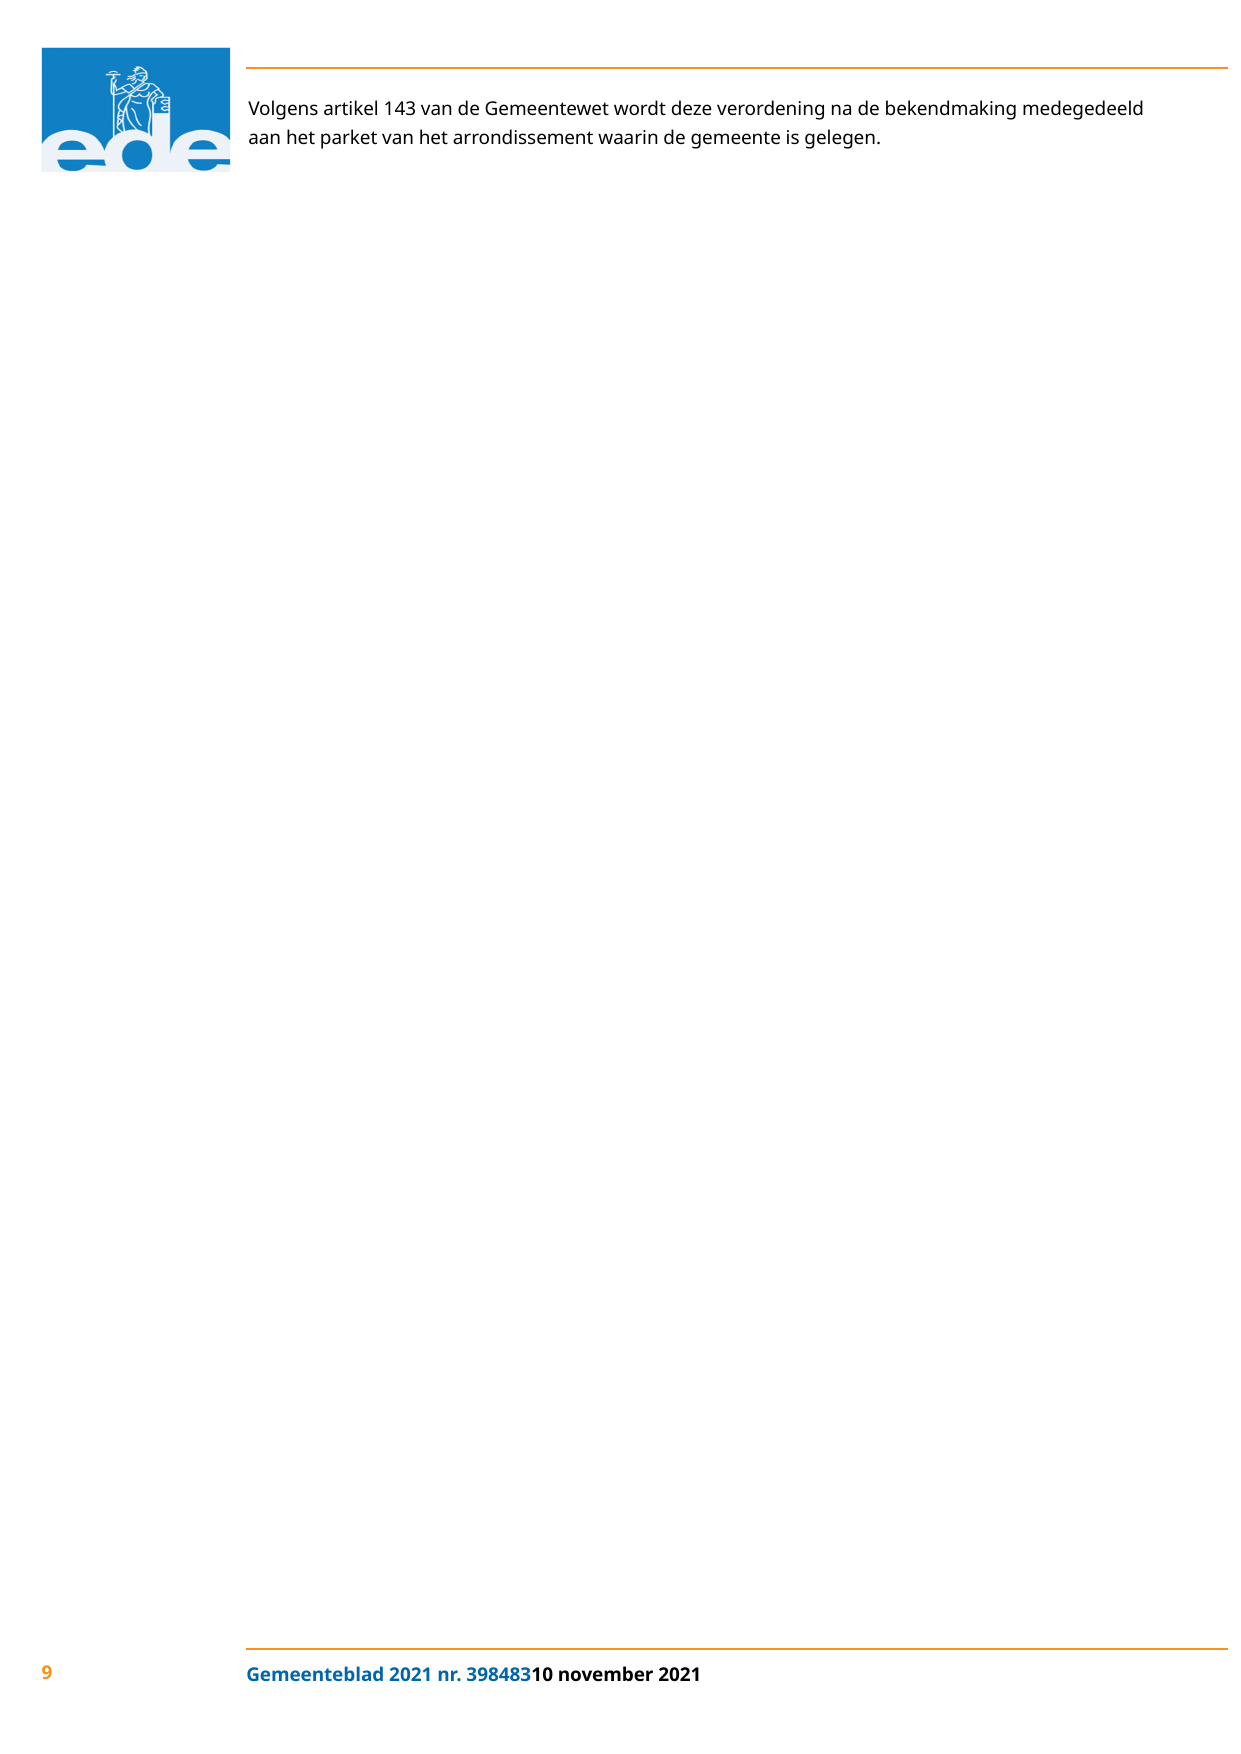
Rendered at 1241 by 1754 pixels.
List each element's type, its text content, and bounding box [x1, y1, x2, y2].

picture [41, 47, 231, 172]
text Volgens artikel 143 van de Gemeentewet wordt deze verordening na de bekendmaking medegedeeld aan het parket van het arrondissement waarin de gemeente is gelegen. [248, 95, 1152, 150]
